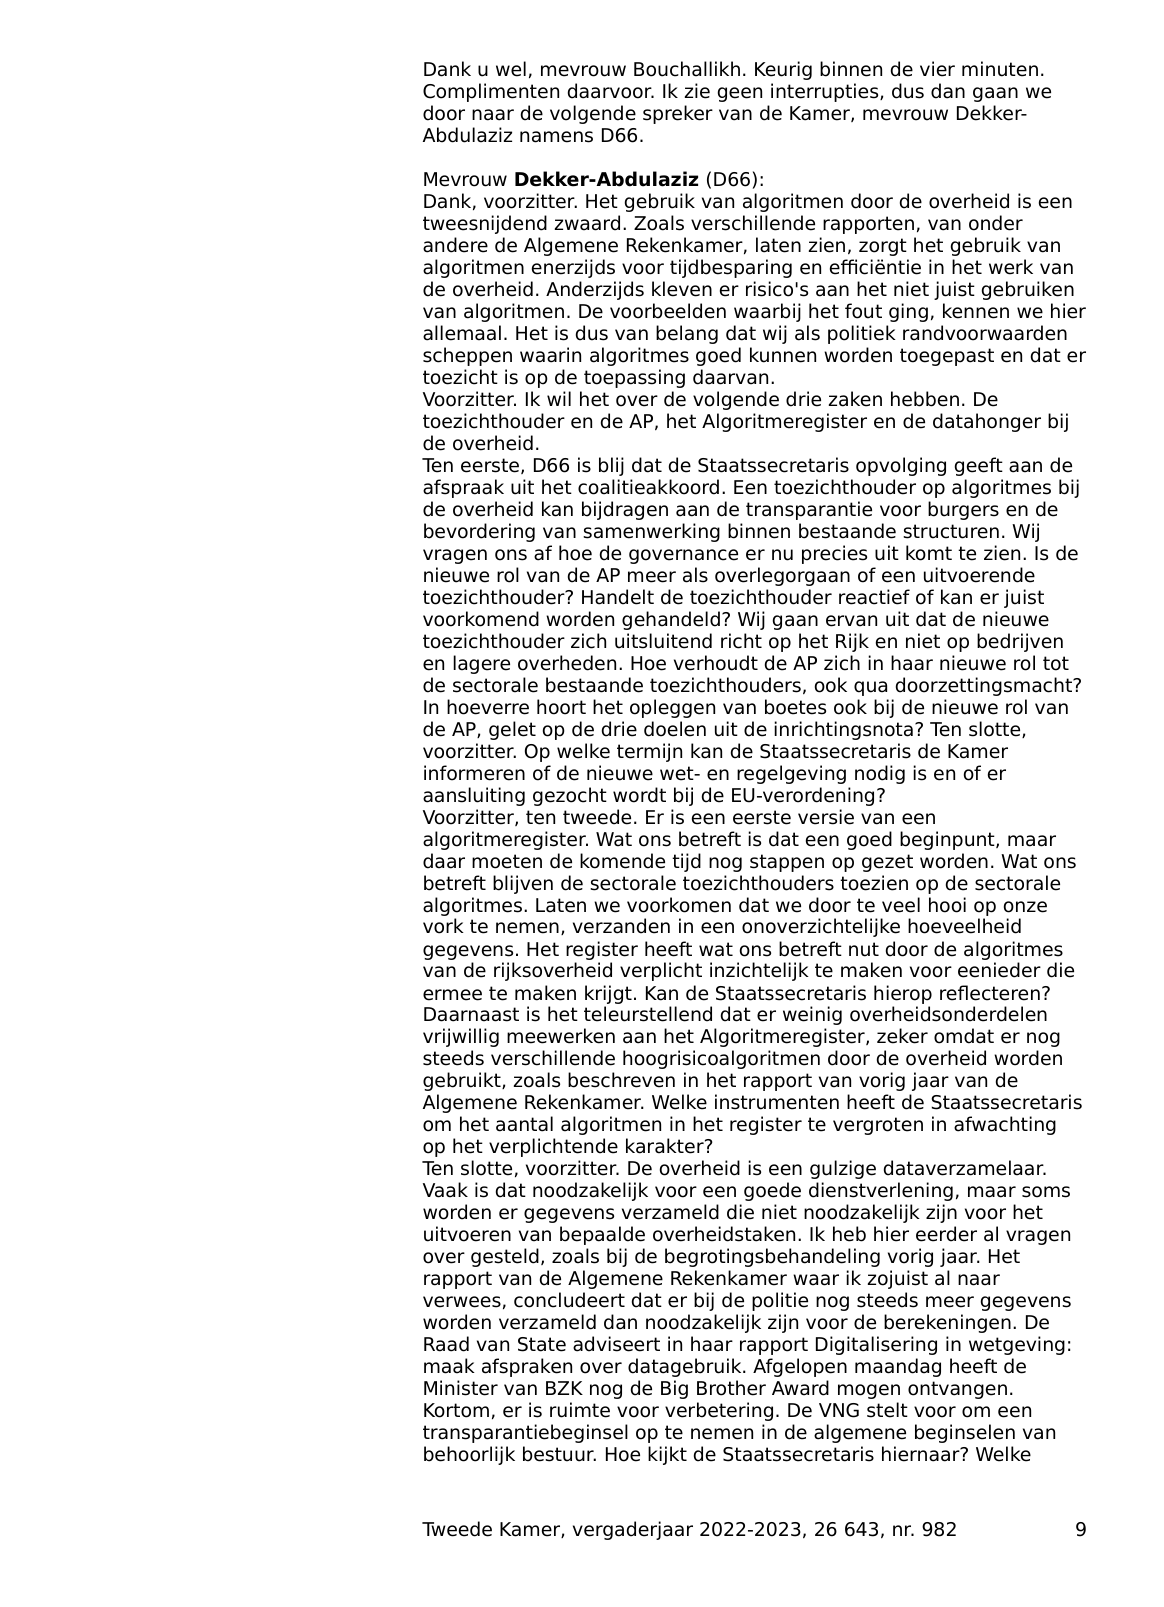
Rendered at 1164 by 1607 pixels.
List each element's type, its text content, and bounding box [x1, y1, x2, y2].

text Voorzitter. Ik wil het over de volgende drie zaken hebben. De toezichthouder en de AP, het Algoritmeregister en de datahonger bij de overheid. [422, 389, 1087, 455]
text Ten slotte, voorzitter. De overheid is een gulzige dataverzamelaar. Vaak is dat noodzakelijk voor een goede dienstverlening, maar soms worden er gegevens verzameld die niet noodzakelijk zijn voor het uitvoeren van bepaalde overheidstaken. Ik heb hier eerder al vragen over gesteld, zoals bij de begrotingsbehandeling vorig jaar. Het rapport van de Algemene Rekenkamer waar ik zojuist al naar verwees, concludeert dat er bij de politie nog steeds meer gegevens worden verzameld dan noodzakelijk zijn voor de berekeningen. De Raad van State adviseert in haar rapport Digitalisering in wetgeving: maak afspraken over datagebruik. Afgelopen maandag heeft de Minister van BZK nog de Big Brother Award mogen ontvangen. Kortom, er is ruimte voor verbetering. De VNG stelt voor om een transparantiebeginsel op te nemen in de algemene beginselen van behoorlijk bestuur. Hoe kijkt de Staatssecretaris hiernaar? Welke [422, 1158, 1087, 1466]
text Dank u wel, mevrouw Bouchallikh. Keurig binnen de vier minuten. Complimenten daarvoor. Ik zie geen interrupties, dus dan gaan we door naar de volgende spreker van de Kamer, mevrouw Dekker-Abdulaziz namens D66. [422, 59, 1087, 147]
text Voorzitter, ten tweede. Er is een eerste versie van een algoritmeregister. Wat ons betreft is dat een goed beginpunt, maar daar moeten de komende tijd nog stappen op gezet worden. Wat ons betreft blijven de sectorale toezichthouders toezien op de sectorale algoritmes. Laten we voorkomen dat we door te veel hooi op onze vork te nemen, verzanden in een onoverzichtelijke hoeveelheid gegevens. Het register heeft wat ons betreft nut door de algoritmes van de rijksoverheid verplicht inzichtelijk te maken voor eenieder die ermee te maken krijgt. Kan de Staatssecretaris hierop reflecteren? [422, 807, 1087, 1004]
text Ten eerste, D66 is blij dat de Staatssecretaris opvolging geeft aan de afspraak uit het coalitieakkoord. Een toezichthouder op algoritmes bij de overheid kan bijdragen aan de transparantie voor burgers en de bevordering van samenwerking binnen bestaande structuren. Wij vragen ons af hoe de governance er nu precies uit komt te zien. Is de nieuwe rol van de AP meer als overlegorgaan of een uitvoerende toezichthouder? Handelt de toezichthouder reactief of kan er juist voorkomend worden gehandeld? Wij gaan ervan uit dat de nieuwe toezichthouder zich uitsluitend richt op het Rijk en niet op bedrijven en lagere overheden. Hoe verhoudt de AP zich in haar nieuwe rol tot de sectorale bestaande toezichthouders, ook qua doorzettingsmacht? In hoeverre hoort het opleggen van boetes ook bij de nieuwe rol van de AP, gelet op de drie doelen uit de inrichtingsnota? Ten slotte, voorzitter. Op welke termijn kan de Staatssecretaris de Kamer informeren of de nieuwe wet- en regelgeving nodig is en of er aansluiting gezocht wordt bij de EU-verordening? [422, 455, 1087, 807]
text Daarnaast is het teleurstellend dat er weinig overheidsonderdelen vrijwillig meewerken aan het Algoritmeregister, zeker omdat er nog steeds verschillende hoogrisicoalgoritmen door de overheid worden gebruikt, zoals beschreven in het rapport van vorig jaar van de Algemene Rekenkamer. Welke instrumenten heeft de Staatssecretaris om het aantal algoritmen in het register te vergroten in afwachting op het verplichtende karakter? [422, 1004, 1087, 1158]
text Mevrouw Dekker-Abdulaziz (D66): [422, 169, 1087, 191]
text Dank, voorzitter. Het gebruik van algoritmen door de overheid is een tweesnijdend zwaard. Zoals verschillende rapporten, van onder andere de Algemene Rekenkamer, laten zien, zorgt het gebruik van algoritmen enerzijds voor tijdbesparing en efficiëntie in het werk van de overheid. Anderzijds kleven er risico's aan het niet juist gebruiken van algoritmen. De voorbeelden waarbij het fout ging, kennen we hier allemaal. Het is dus van belang dat wij als politiek randvoorwaarden scheppen waarin algoritmes goed kunnen worden toegepast en dat er toezicht is op de toepassing daarvan. [422, 191, 1087, 389]
